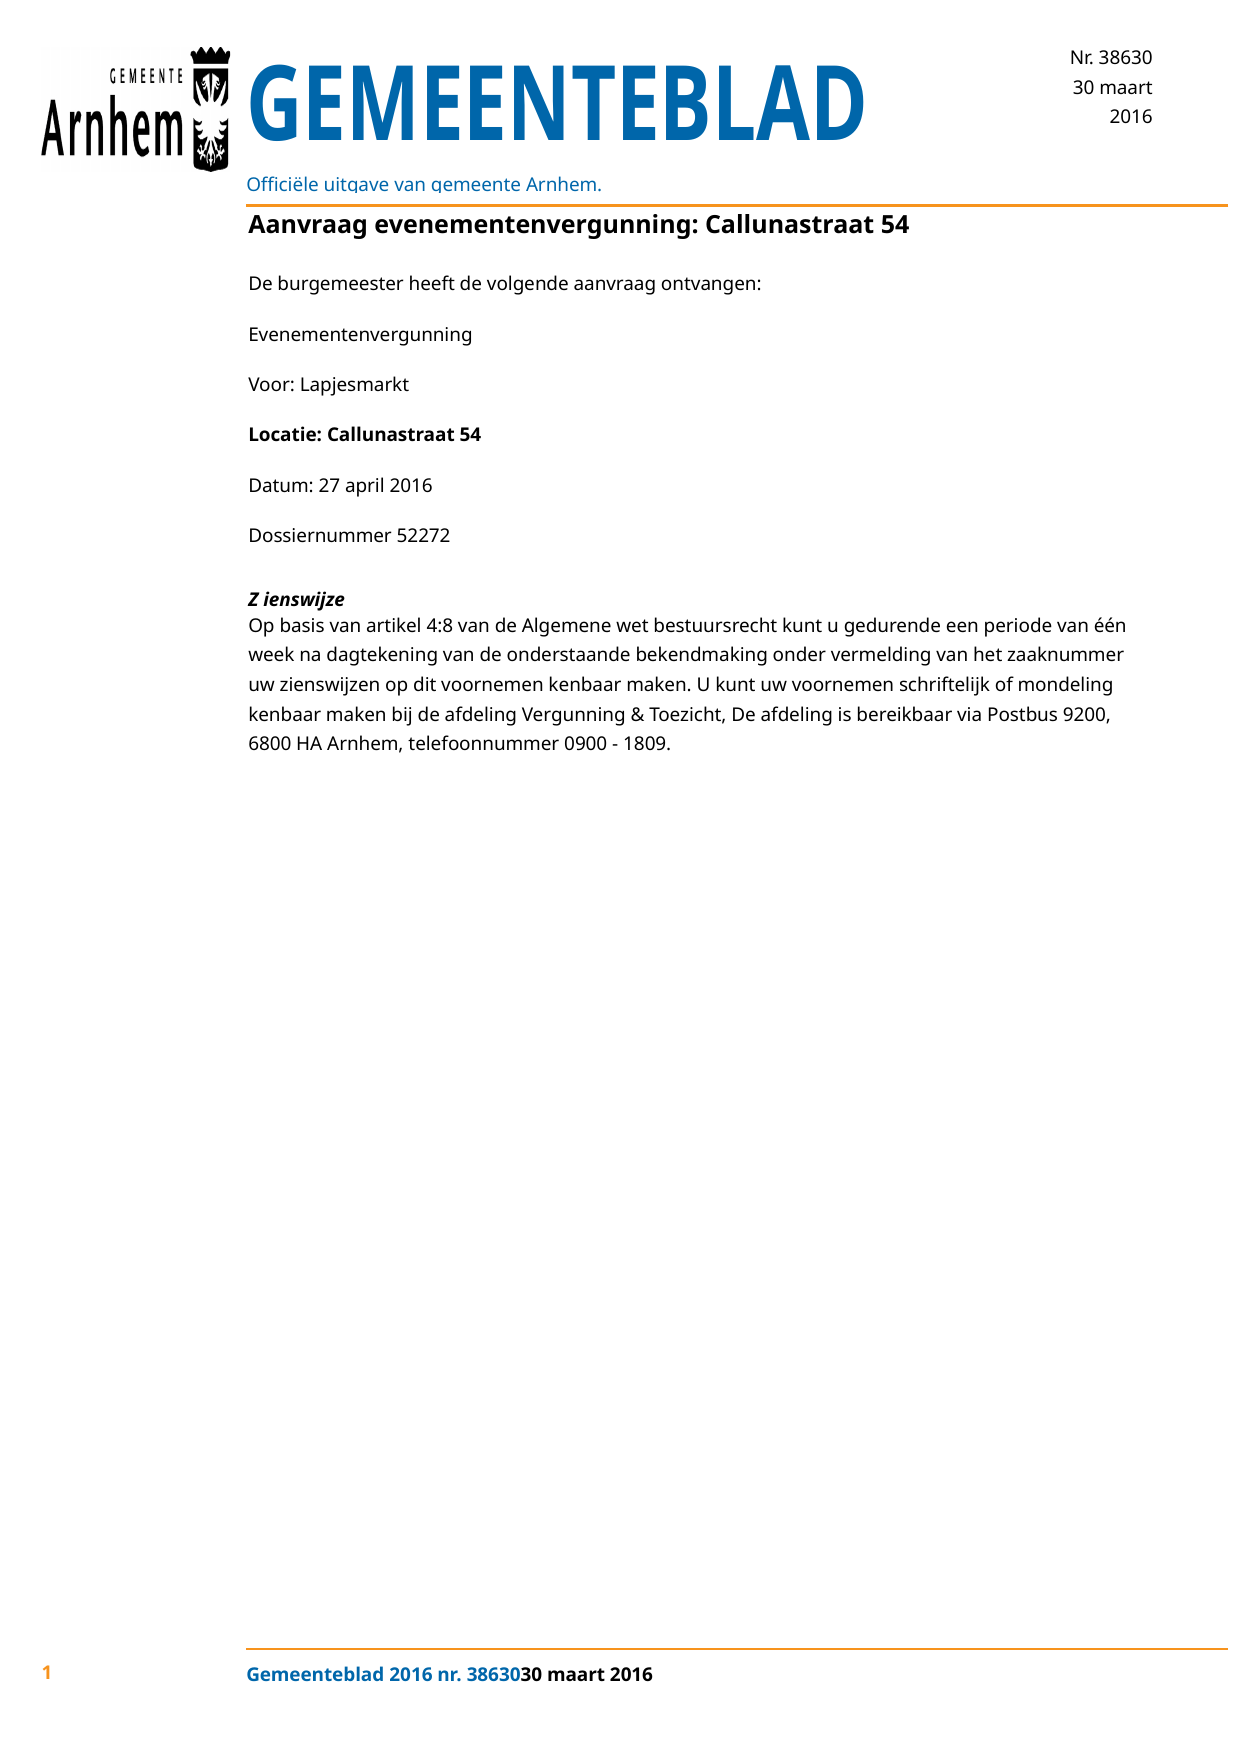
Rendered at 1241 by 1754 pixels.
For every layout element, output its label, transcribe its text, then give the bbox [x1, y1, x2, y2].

text Locatie: Callunastraat 54 [248, 422, 1152, 447]
text Datum: 27 april 2016 [248, 472, 1152, 498]
text De burgemeester heeft de volgende aanvraag ontvangen: [248, 270, 1152, 296]
picture [41, 47, 231, 172]
text Dossiernummer 52272 [248, 522, 1152, 548]
text Z ienswijze [248, 586, 1152, 612]
text Voor: Lapjesmarkt [248, 371, 1152, 397]
text Op basis van artikel 4:8 van de Algemene wet bestuursrecht kunt u gedurende een periode van één week na dagtekening van de onderstaande bekendmaking onder vermelding van het zaaknummer uw zienswijzen op dit voornemen kenbaar maken. U kunt uw voornemen schriftelijk of mondeling kenbaar maken bij de afdeling Vergunning & Toezicht, De afdeling is bereikbaar via Postbus 9200, 6800 HA Arnhem, telefoonnummer 0900 - 1809. [248, 612, 1152, 756]
text Aanvraag evenementenvergunning: Callunastraat 54 [248, 207, 1152, 241]
text Evenementenvergunning [248, 321, 1152, 346]
